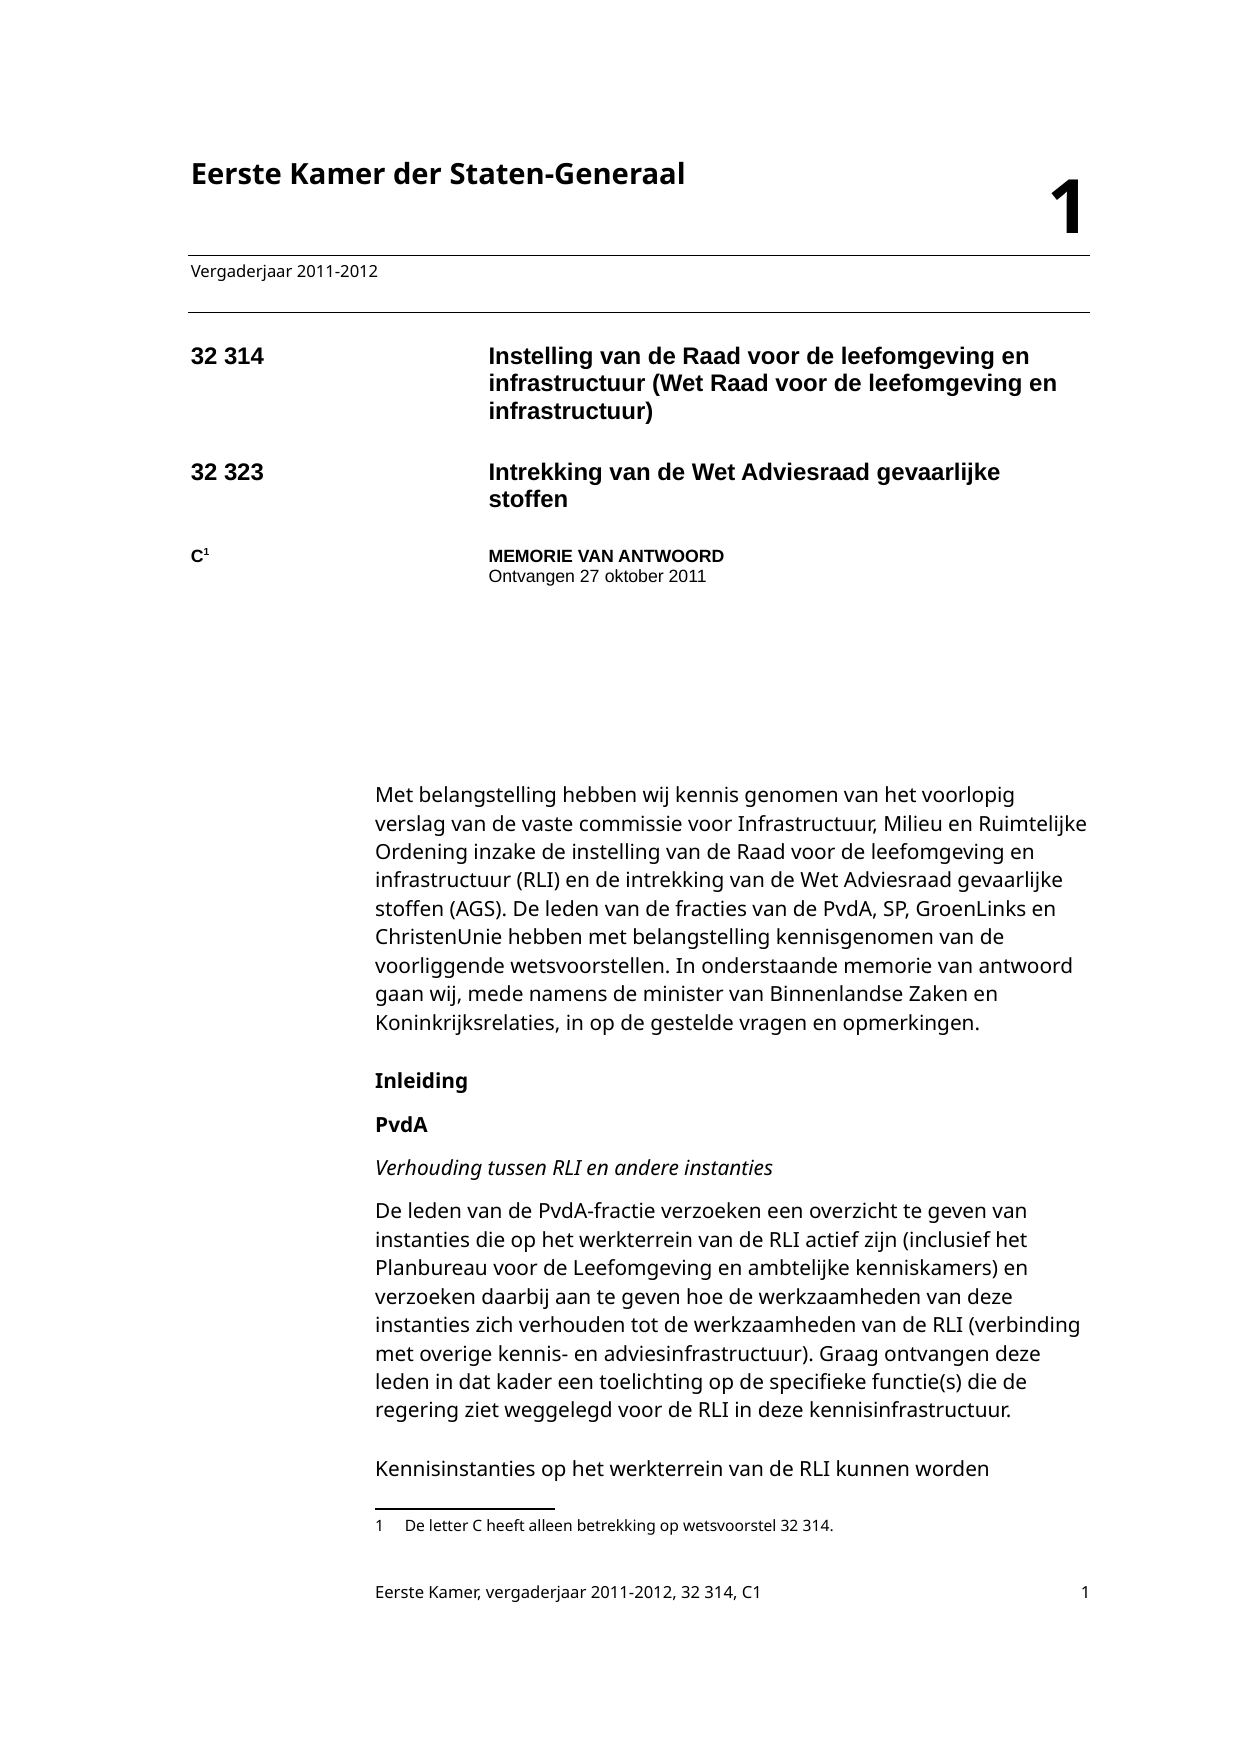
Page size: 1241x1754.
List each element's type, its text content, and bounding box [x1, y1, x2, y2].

text PvdA [375, 1110, 1090, 1138]
table_header 1 [910, 150, 1090, 255]
table_cell Intrekking van de Wet Adviesraad gevaarlijke stoffen [485, 455, 1090, 543]
table_cell 32 323 [188, 455, 485, 543]
table_cell Instelling van de Raad voor de leefomgeving en infrastructuur (Wet Raad voor de leefomgeving en infrastructuur) [485, 339, 1090, 454]
table_cell C [188, 543, 485, 662]
table_cell [485, 256, 1090, 312]
text Verhouding tussen RLI en andere instanties [375, 1153, 1090, 1182]
text Kennisinstanties op het werkterrein van de RLI kunnen worden [375, 1454, 1090, 1482]
table_cell 32 314 [188, 339, 485, 454]
table_cell MEMORIE VAN ANTWOORD Ontvangen 27 oktober 2011 [485, 543, 1090, 662]
table_cell [485, 313, 1090, 339]
text Inleiding [375, 1066, 1090, 1095]
table_cell Vergaderjaar 2011-2012 [188, 256, 485, 312]
table_header Eerste Kamer der Staten-Generaal [188, 150, 909, 255]
table_cell [188, 313, 485, 339]
text De leden van de PvdA-fractie verzoeken een overzicht te geven van instanties die op het werkterrein van de RLI actief zijn (inclusief het Planbureau voor de Leefomgeving en ambtelijke kenniskamers) en verzoeken daarbij aan te geven hoe de werkzaamheden van deze instanties zich verhouden tot de werkzaamheden van de RLI (verbinding met overige kennis- en adviesinfrastructuur). Graag ontvangen deze leden in dat kader een toelichting op de specifieke functie(s) die de regering ziet weggelegd voor de RLI in deze kennisinfrastructuur. [375, 1197, 1090, 1424]
text Met belangstelling hebben wij kennis genomen van het voorlopig verslag van de vaste commissie voor Infrastructuur, Milieu en Ruimtelijke Ordening inzake de instelling van de Raad voor de leefomgeving en infrastructuur (RLI) en de intrekking van de Wet Adviesraad gevaarlijke stoffen (AGS). De leden van de fracties van de PvdA, SP, GroenLinks en ChristenUnie hebben met belangstelling kennisgenomen van de voorliggende wetsvoorstellen. In onderstaande memorie van antwoord gaan wij, mede namens de minister van Binnenlandse Zaken en Koninkrijksrelaties, in op de gestelde vragen en opmerkingen. [375, 780, 1090, 1036]
